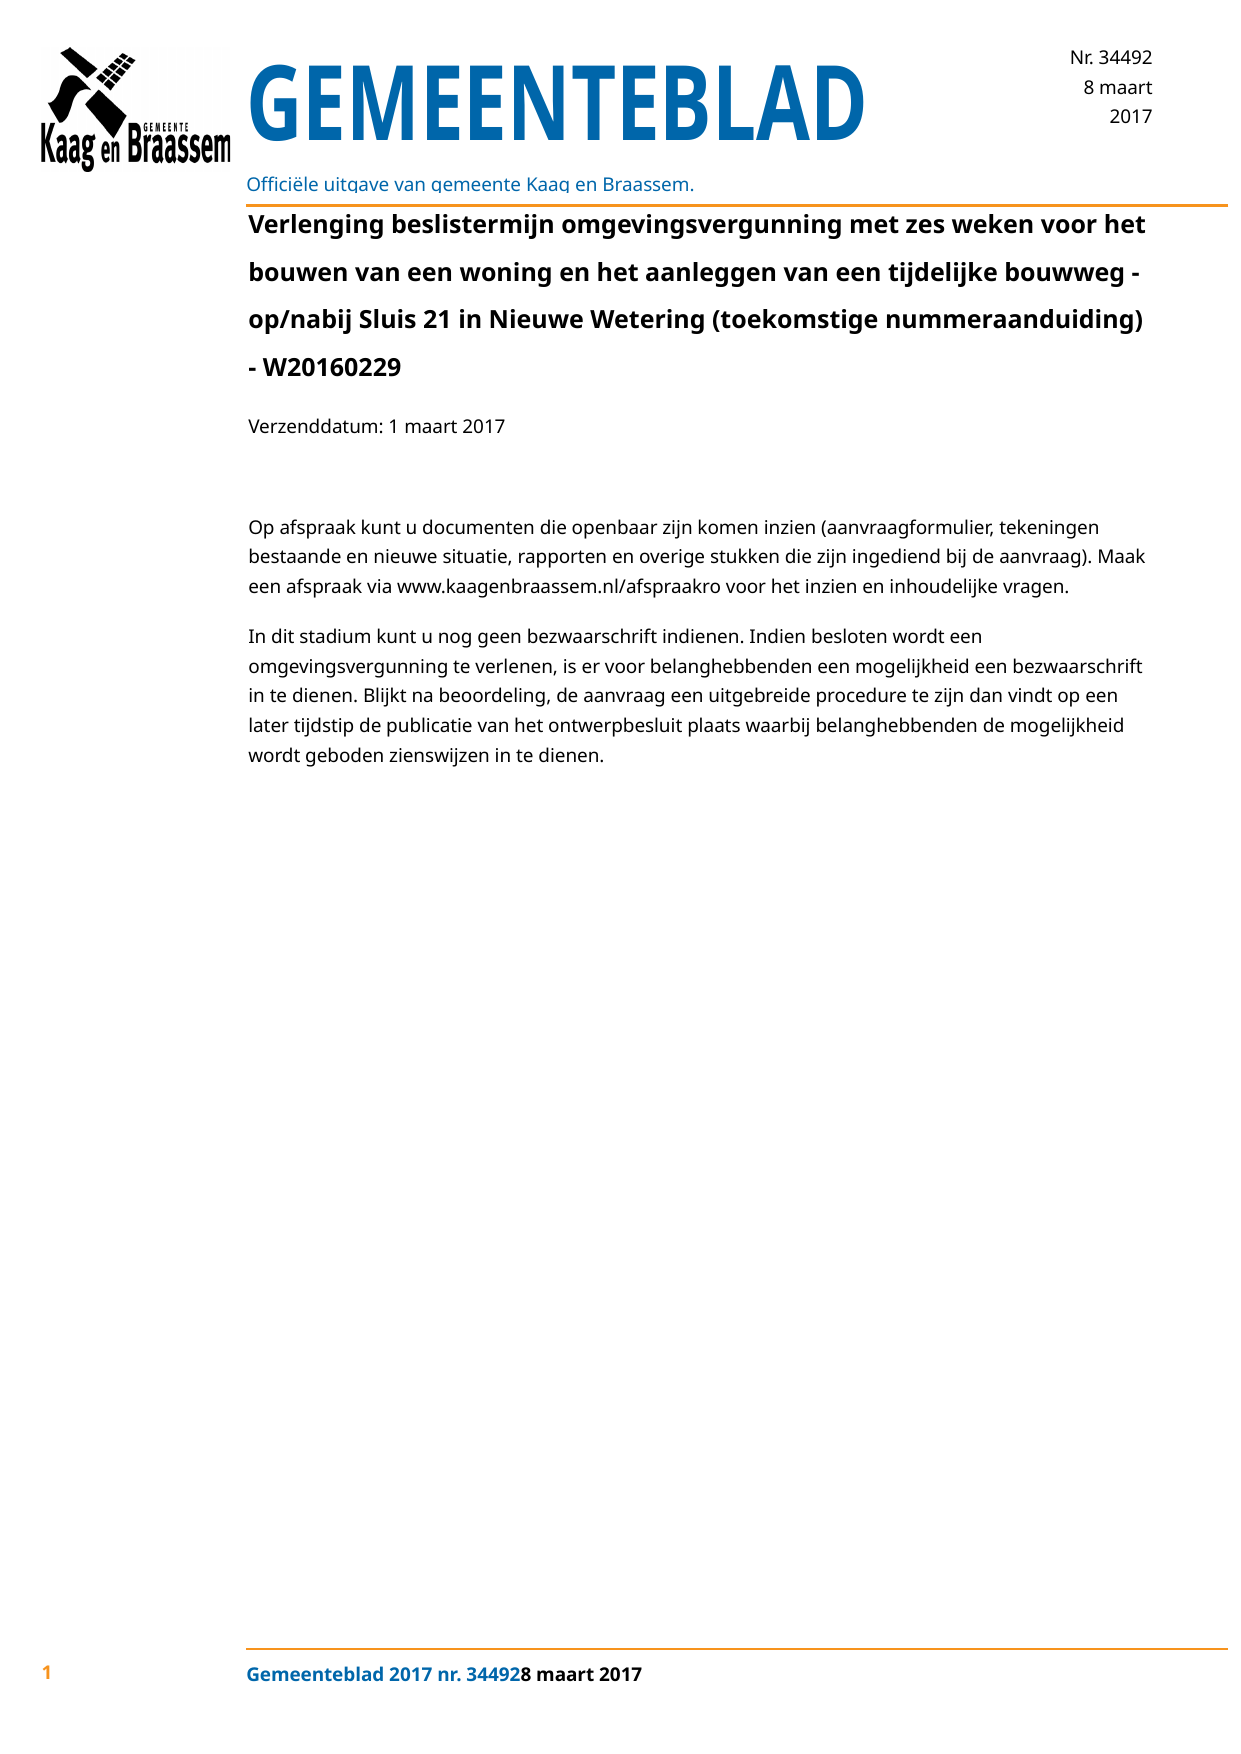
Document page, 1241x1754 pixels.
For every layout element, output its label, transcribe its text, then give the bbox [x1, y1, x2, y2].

text Verzenddatum: 1 maart 2017 [248, 413, 1152, 439]
picture [41, 47, 231, 172]
text Verlenging beslistermijn omgevingsvergunning met zes weken voor het bouwen van een woning en het aanleggen van een tijdelijke bouwweg - op/nabij Sluis 21 in Nieuwe Wetering (toekomstige nummeraanduiding) - W20160229 [248, 207, 1152, 384]
text Op afspraak kunt u documenten die openbaar zijn komen inzien (aanvraagformulier, tekeningen bestaande en nieuwe situatie, rapporten en overige stukken die zijn ingediend bij de aanvraag). Maak een afspraak via www.kaagenbraassem.nl/afspraakro voor het inzien en inhoudelijke vragen. [248, 514, 1152, 599]
text In dit stadium kunt u nog geen bezwaarschrift indienen. Indien besloten wordt een omgevingsvergunning te verlenen, is er voor belanghebbenden een mogelijkheid een bezwaarschrift in te dienen. Blijkt na beoordeling, de aanvraag een uitgebreide procedure te zijn dan vindt op een later tijdstip de publicatie van het ontwerpbesluit plaats waarbij belanghebbenden de mogelijkheid wordt geboden zienswijzen in te dienen. [248, 623, 1152, 768]
